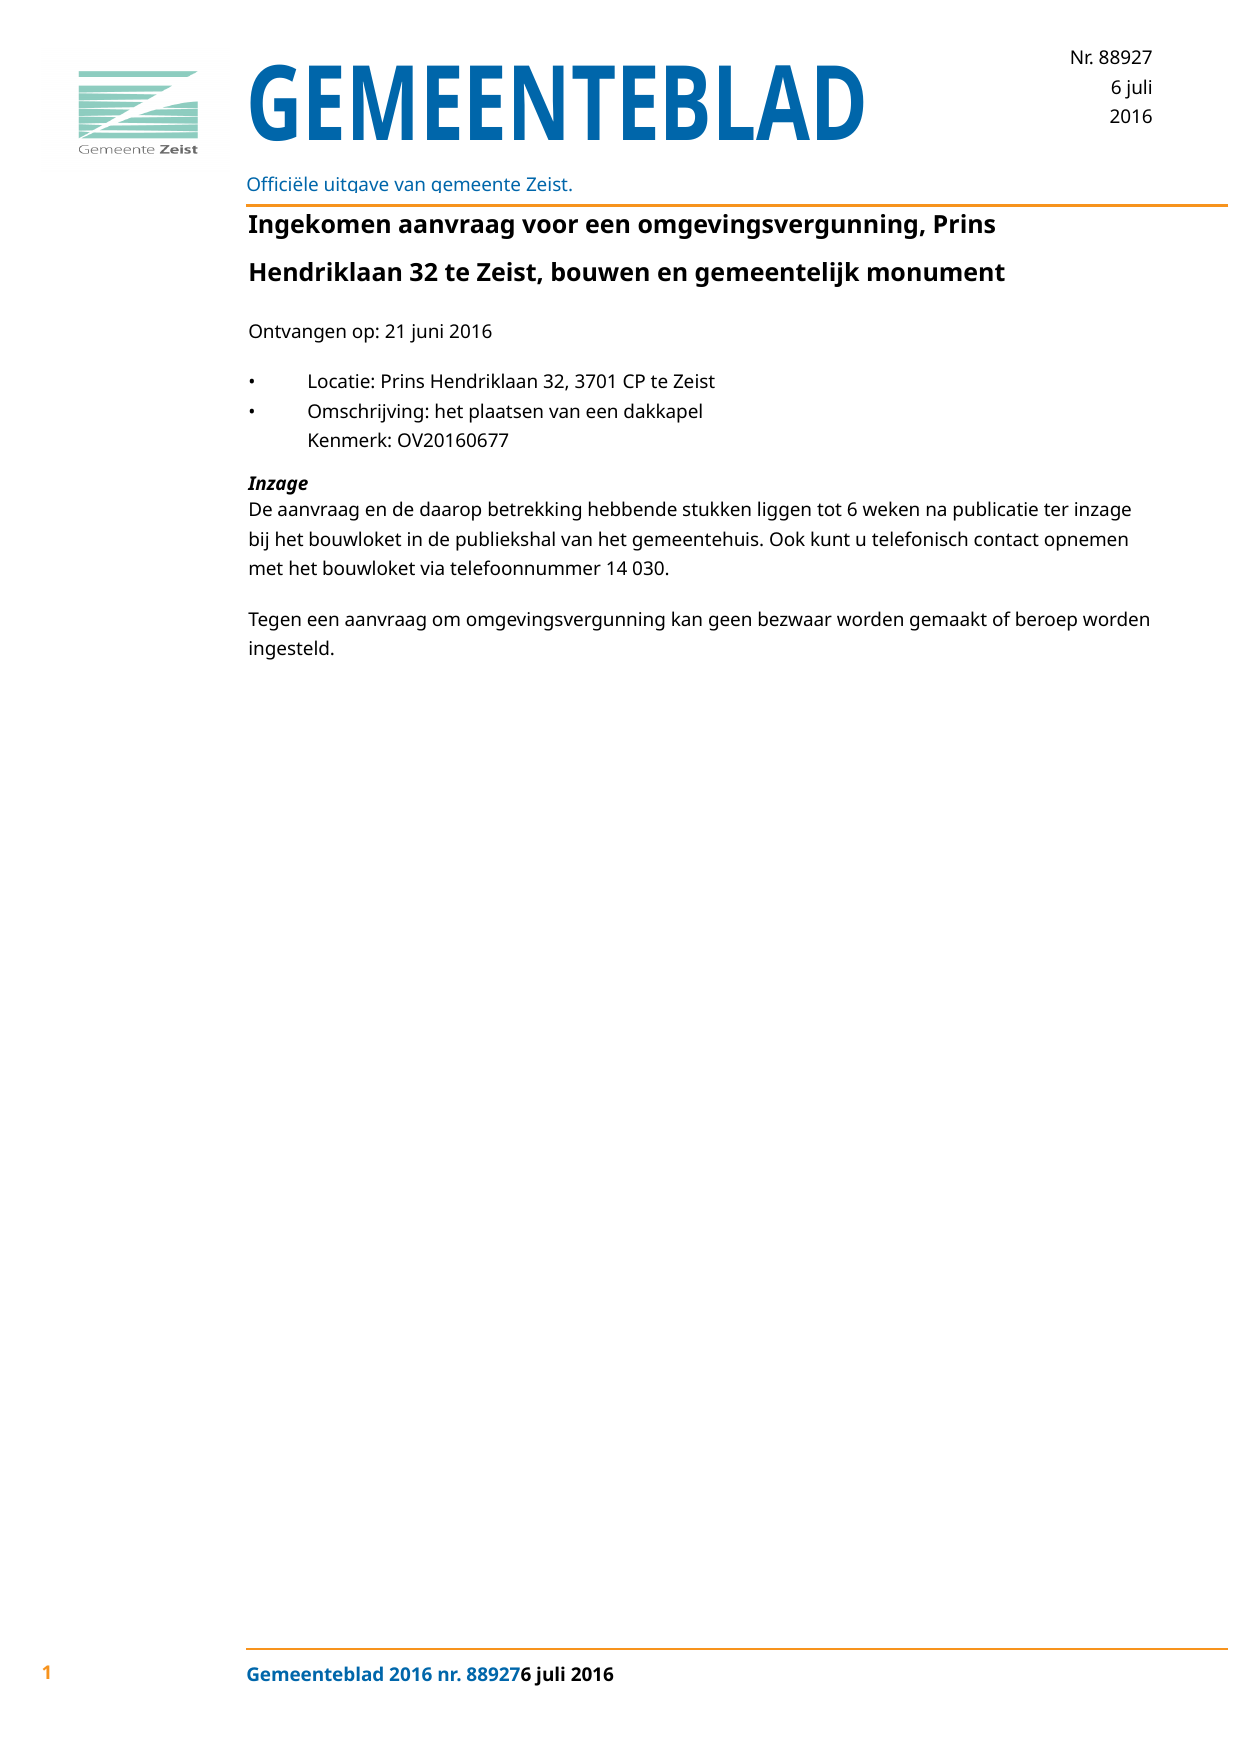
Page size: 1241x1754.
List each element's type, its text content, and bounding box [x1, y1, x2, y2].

text Tegen een aanvraag om omgevingsvergunning kan geen bezwaar worden gemaakt of beroep worden ingesteld. [248, 606, 1152, 661]
text Ontvangen op: 21 juni 2016 [248, 318, 1152, 344]
text Inzage [248, 471, 1152, 496]
picture [41, 47, 231, 172]
text De aanvraag en de daarop betrekking hebbende stukken liggen tot 6 weken na publicatie ter inzage bij het bouwloket in de publiekshal van het gemeentehuis. Ook kunt u telefonisch contact opnemen met het bouwloket via telefoonnummer 14 030. [248, 496, 1152, 581]
list Locatie: Prins Hendriklaan 32, 3701 CP te Zeist [248, 368, 1152, 394]
list Kenmerk: OV20160677 [248, 427, 1152, 453]
text Ingekomen aanvraag voor een omgevingsvergunning, Prins Hendriklaan 32 te Zeist, bouwen en gemeentelijk monument [248, 207, 1152, 288]
list Omschrijving: het plaatsen van een dakkapel [248, 398, 1152, 424]
